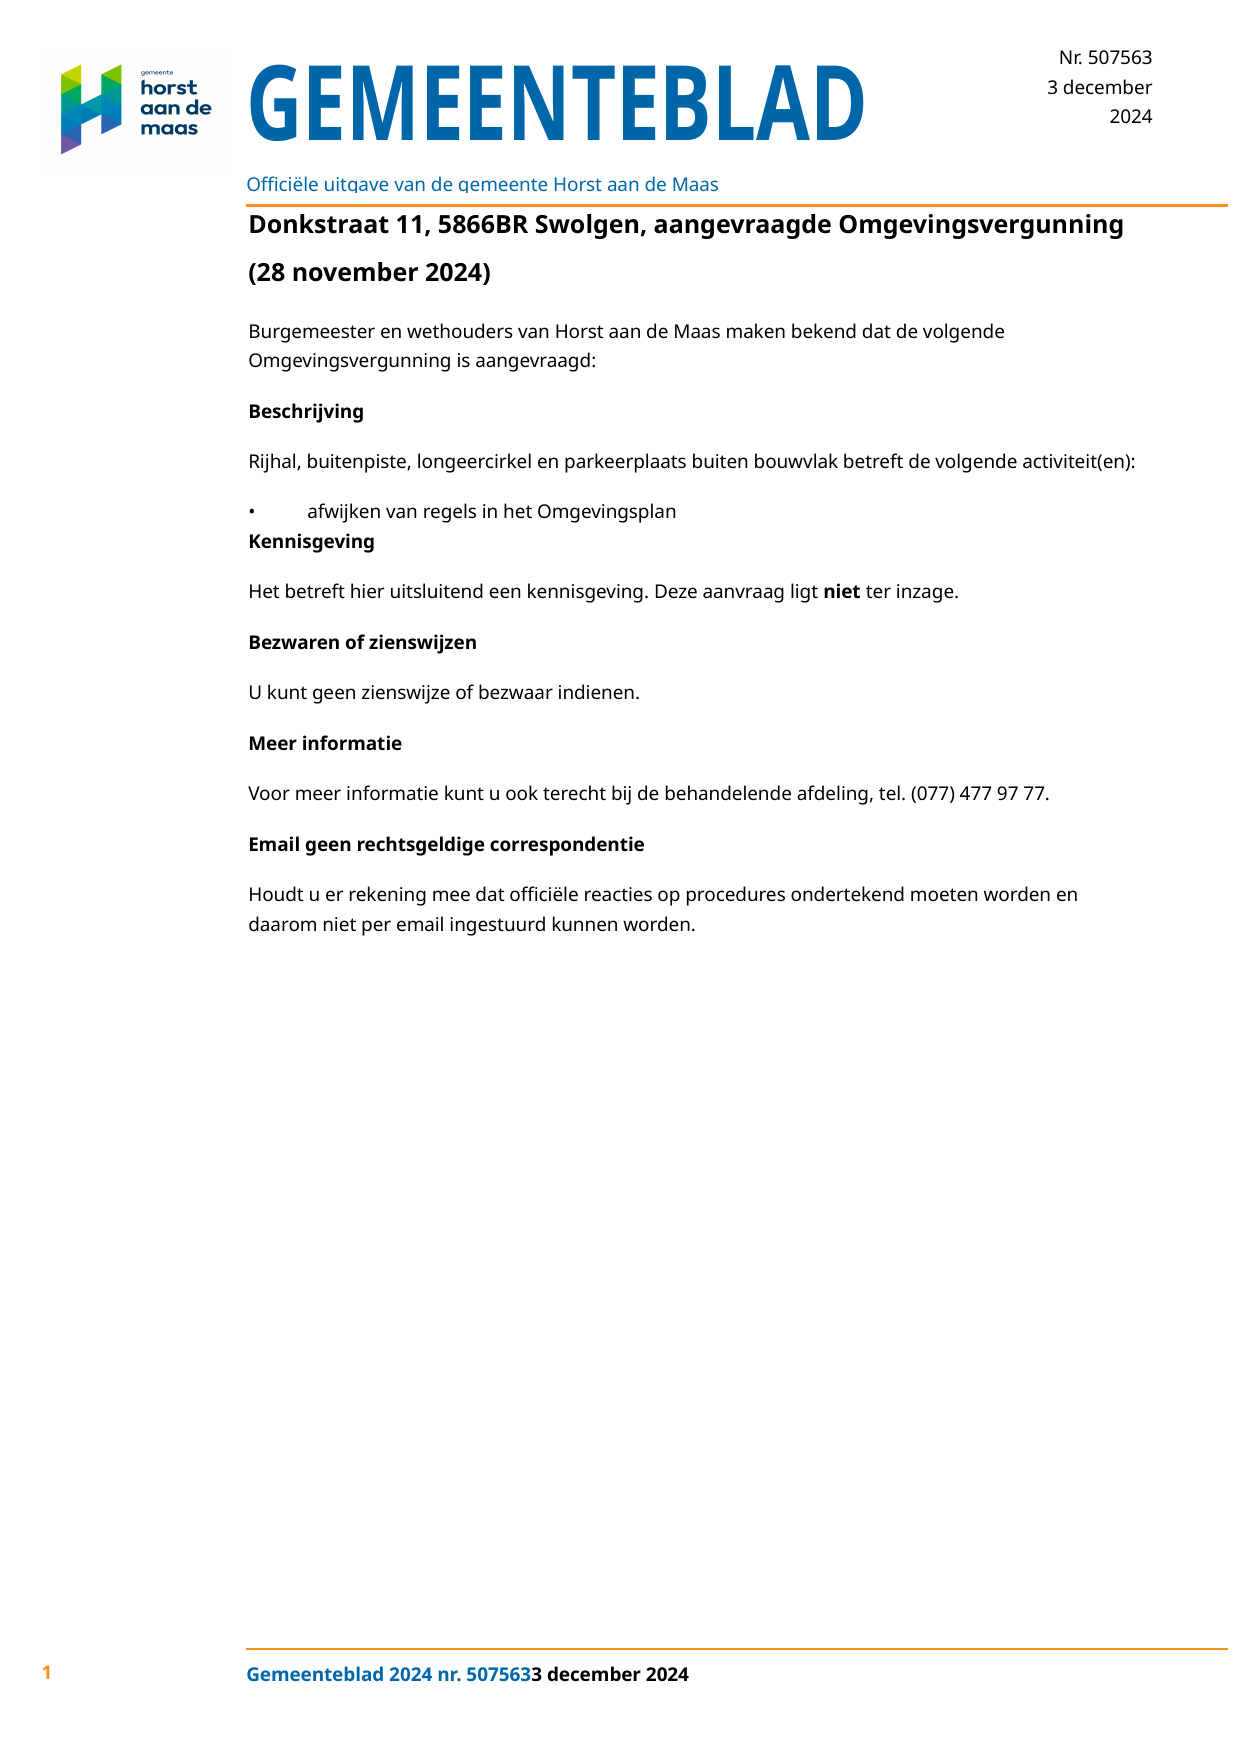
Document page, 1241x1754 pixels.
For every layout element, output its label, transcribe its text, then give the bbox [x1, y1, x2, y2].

text Kennisgeving [248, 528, 1152, 554]
text Beschrijving [248, 398, 1152, 424]
list afwijken van regels in het Omgevingsplan [248, 499, 1152, 524]
text Voor meer informatie kunt u ook terecht bij de behandelende afdeling, tel. (077) 477 97 77. [248, 780, 1152, 806]
text Meer informatie [248, 730, 1152, 756]
text Burgemeester en wethouders van Horst aan de Maas maken bekend dat de volgende Omgevingsvergunning is aangevraagd: [248, 318, 1152, 373]
text Email geen rechtsgeldige correspondentie [248, 831, 1152, 857]
text U kunt geen zienswijze of bezwaar indienen. [248, 679, 1152, 705]
text Bezwaren of zienswijzen [248, 629, 1152, 655]
text Houdt u er rekening mee dat officiële reacties op procedures ondertekend moeten worden en daarom niet per email ingestuurd kunnen worden. [248, 881, 1152, 937]
picture [41, 47, 231, 172]
text Rijhal, buitenpiste, longeercirkel en parkeerplaats buiten bouwvlak betreft de volgende activiteit(en): [248, 448, 1152, 474]
text Donkstraat 11, 5866BR Swolgen, aangevraagde Omgevingsvergunning (28 november 2024) [248, 207, 1152, 288]
text Het betreft hier uitsluitend een kennisgeving. Deze aanvraag ligt niet ter inzage. [248, 579, 1152, 604]
